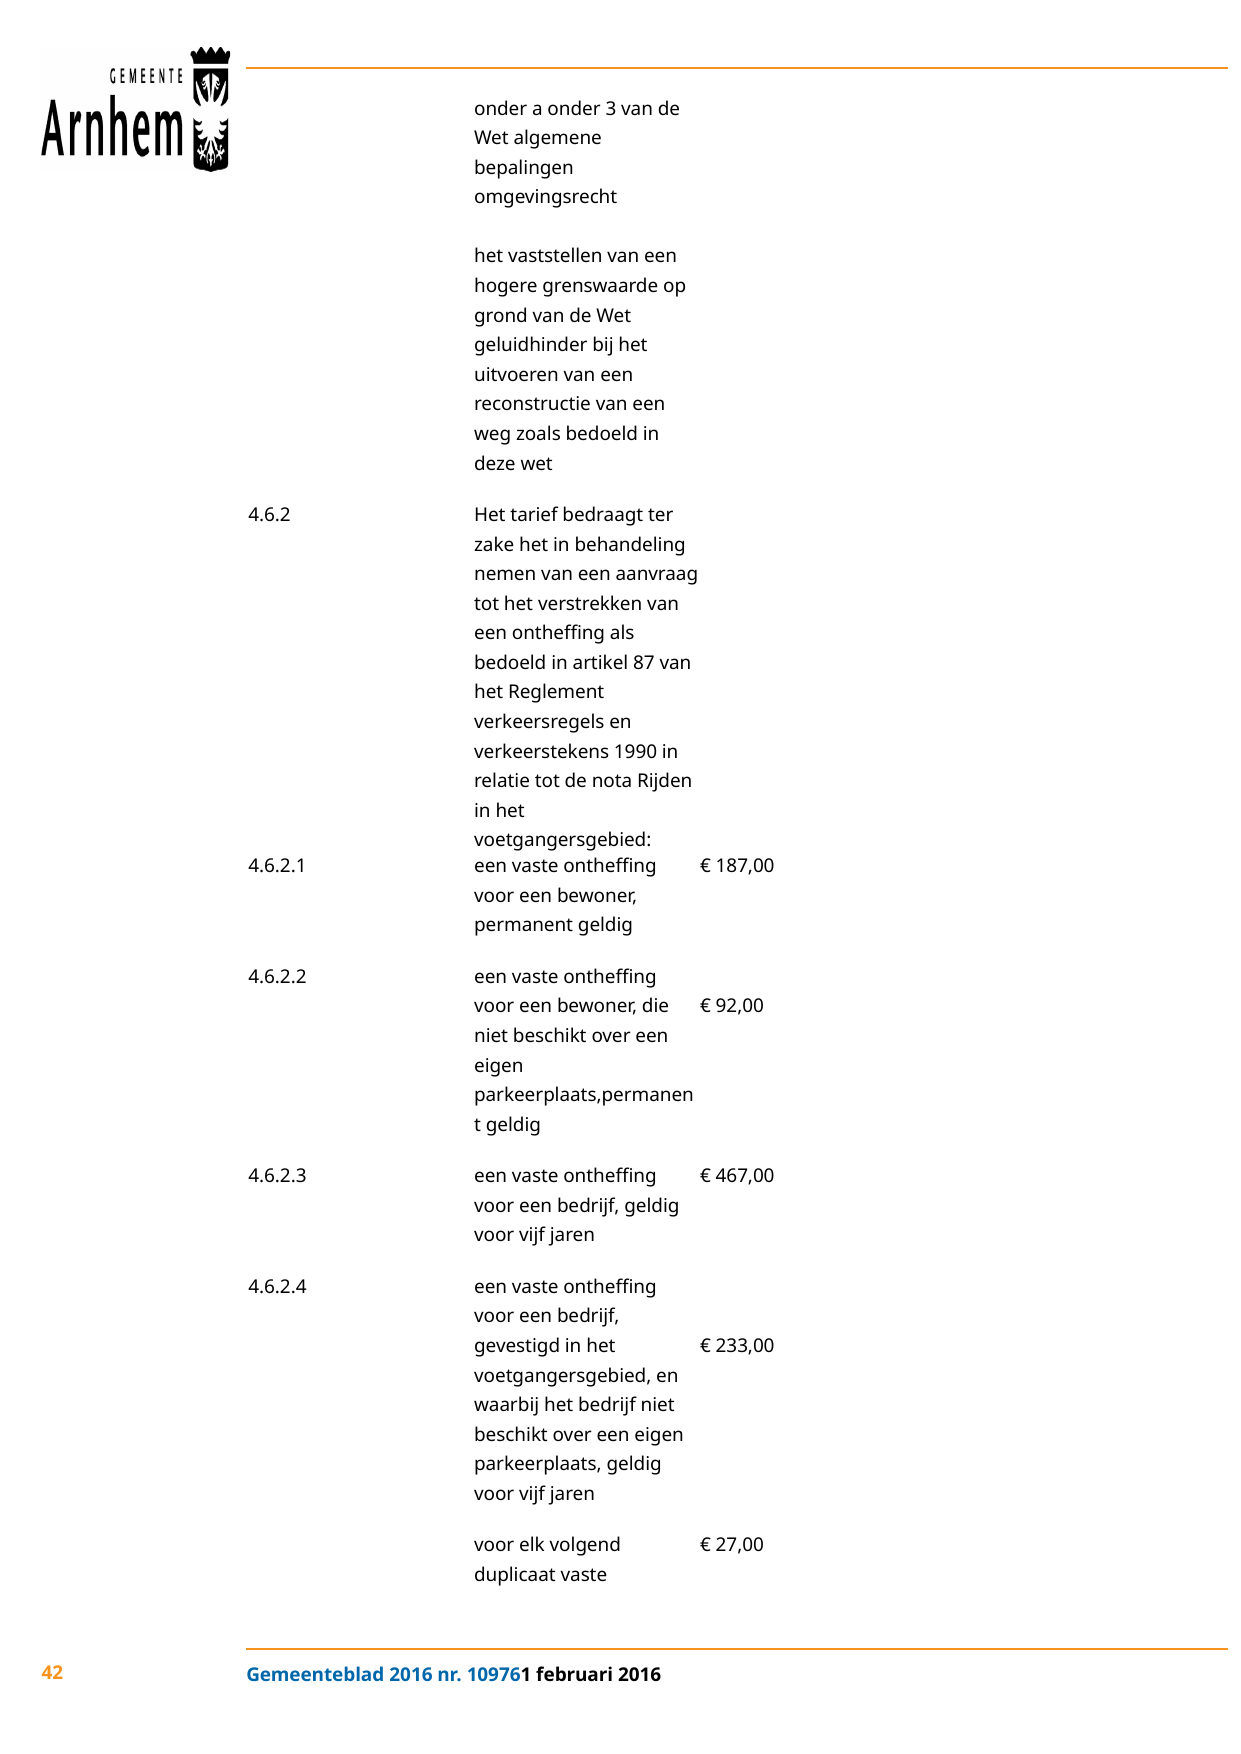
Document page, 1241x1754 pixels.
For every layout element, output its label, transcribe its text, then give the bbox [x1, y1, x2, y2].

table_cell [248, 1532, 474, 1587]
table_cell [700, 1247, 926, 1273]
table_cell onder a onder 3 van de Wet algemene bepalingen omgevingsrecht het vaststellen van een hogere grenswaarde op grond van de Wet geluidhinder bij het uitvoeren van een reconstructie van een weg zoals bedoeld in deze wet [474, 95, 700, 476]
table_cell 4.6.2.4 [248, 1273, 474, 1506]
table_cell voor elk volgend duplicaat vaste [474, 1532, 700, 1587]
table_cell 4.6.2.1 [248, 853, 474, 937]
table_cell een vaste ontheffing voor een bewoner, permanent geldig [474, 853, 700, 937]
picture [41, 47, 231, 172]
table_cell 4.6.2.2 [248, 963, 474, 1137]
table_cell Het tarief bedraagt ter zake het in behandeling nemen van een aanvraag tot het verstrekken van een ontheffing als bedoeld in artikel 87 van het Reglement verkeersregels en verkeerstekens 1990 in relatie tot de nota Rijden in het voetgangersgebied: [474, 501, 700, 852]
table_cell een vaste ontheffing voor een bewoner, die niet beschikt over een eigen parkeerplaats,permanent geldig [474, 963, 700, 1137]
table_cell een vaste ontheffing voor een bedrijf, gevestigd in het voetgangersgebied, en waarbij het bedrijf niet beschikt over een eigen parkeerplaats, geldig voor vijf jaren [474, 1273, 700, 1506]
table_cell [474, 1247, 700, 1273]
table_cell [248, 1137, 474, 1162]
table_cell [700, 476, 926, 501]
table_cell € 27,00 [700, 1532, 926, 1587]
table_cell 4.6.2.3 [248, 1163, 474, 1247]
table_cell [700, 501, 926, 852]
table_cell [474, 1137, 700, 1162]
table_cell [248, 476, 474, 501]
table_cell [474, 937, 700, 963]
table_cell € 233,00 [700, 1273, 926, 1506]
table_cell [700, 95, 926, 476]
table_cell [248, 937, 474, 963]
table_cell 4.6.2 [248, 501, 474, 852]
table_cell [700, 1137, 926, 1162]
table_cell € 467,00 [700, 1163, 926, 1247]
table_cell een vaste ontheffing voor een bedrijf, geldig voor vijf jaren [474, 1163, 700, 1247]
table_cell [248, 1247, 474, 1273]
table_cell [248, 1506, 474, 1532]
table_cell [474, 1506, 700, 1532]
table_cell € 187,00 [700, 853, 926, 937]
table_cell € 92,00 [700, 963, 926, 1137]
table_cell [700, 937, 926, 963]
table_cell [474, 476, 700, 501]
table_cell [248, 95, 474, 476]
table_cell [700, 1506, 926, 1532]
